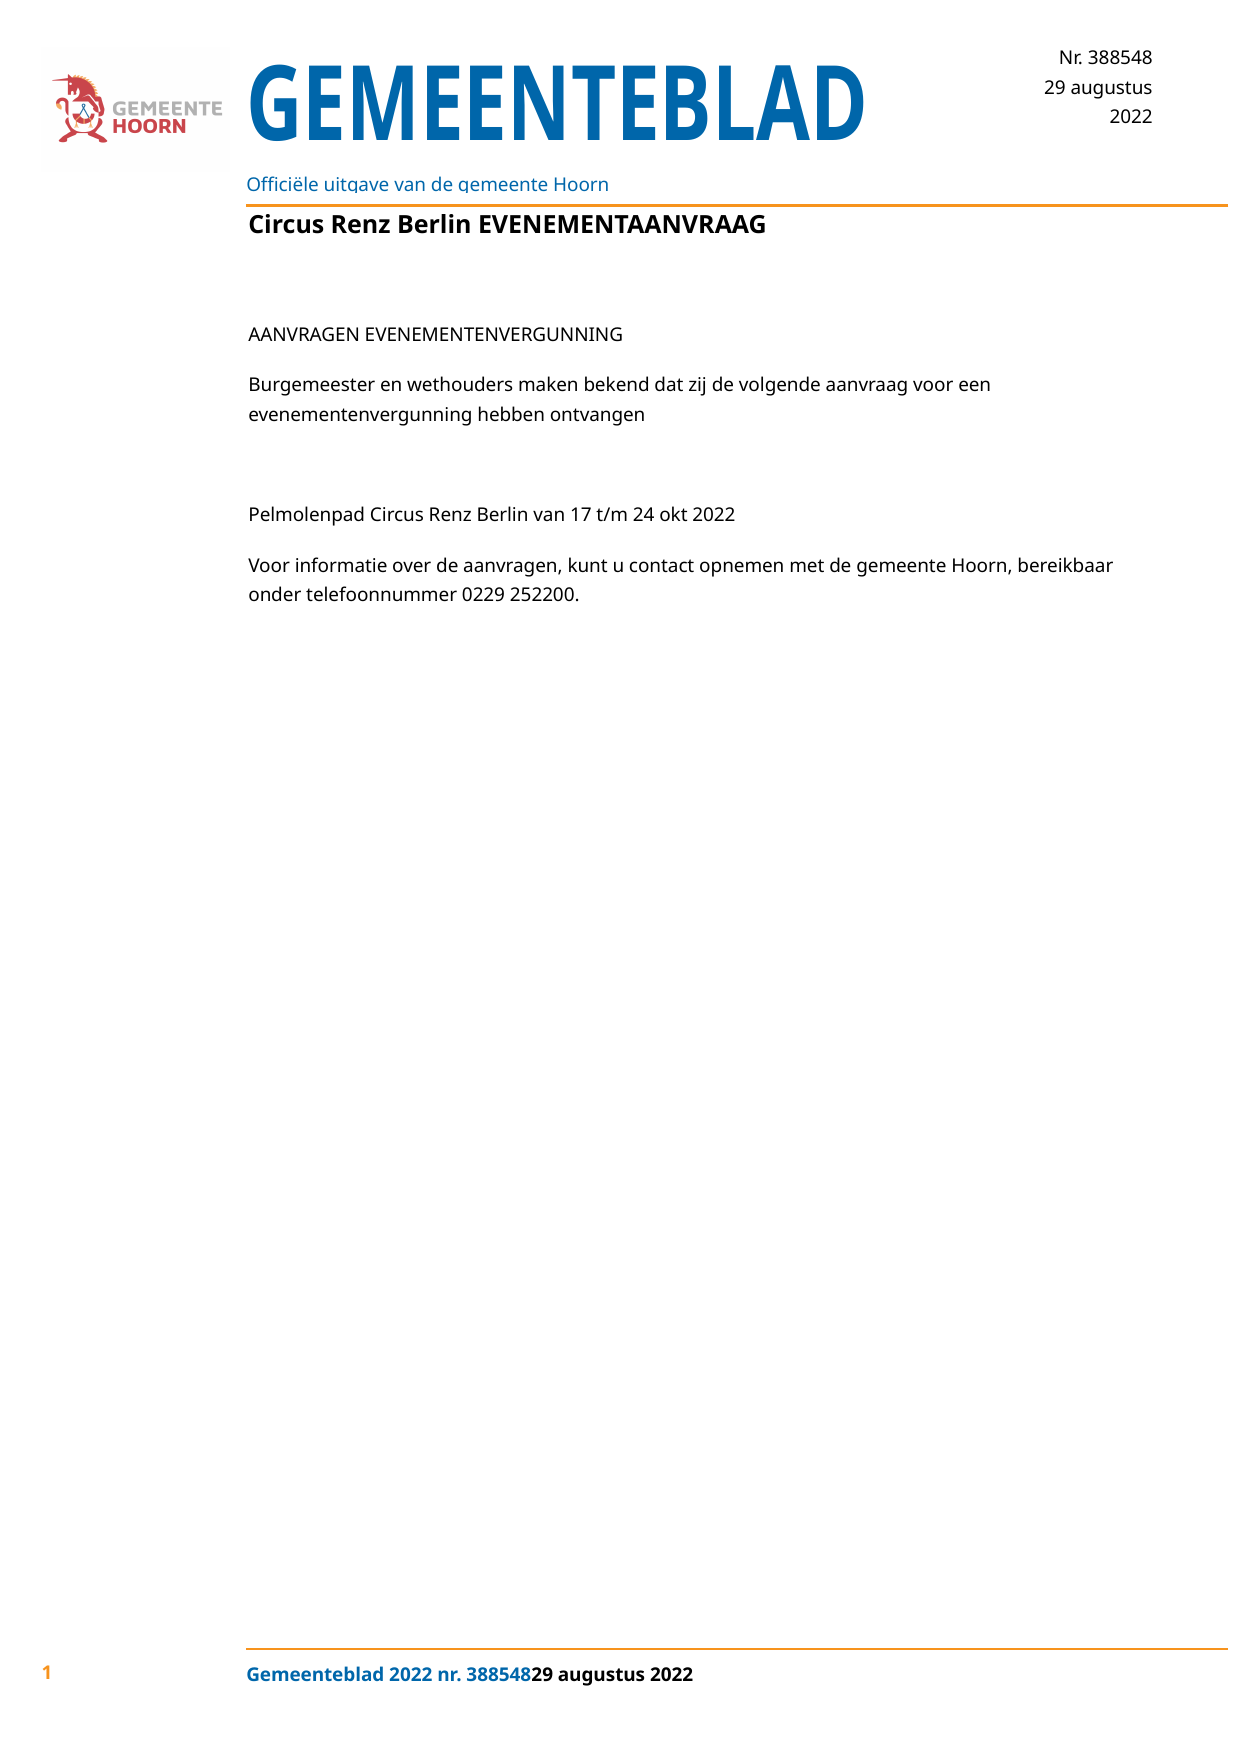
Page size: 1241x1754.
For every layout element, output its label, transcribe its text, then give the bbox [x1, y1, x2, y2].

text Burgemeester en wethouders maken bekend dat zij de volgende aanvraag voor een evenementenvergunning hebben ontvangen [248, 371, 1152, 426]
text Pelmolenpad Circus Renz Berlin van 17 t/m 24 okt 2022 [248, 502, 1152, 527]
text AANVRAGEN EVENEMENTENVERGUNNING [248, 321, 1152, 346]
picture [41, 47, 231, 172]
text Circus Renz Berlin EVENEMENTAANVRAAG [248, 207, 1152, 241]
text Voor informatie over de aanvragen, kunt u contact opnemen met de gemeente Hoorn, bereikbaar onder telefoonnummer 0229 252200. [248, 552, 1152, 607]
